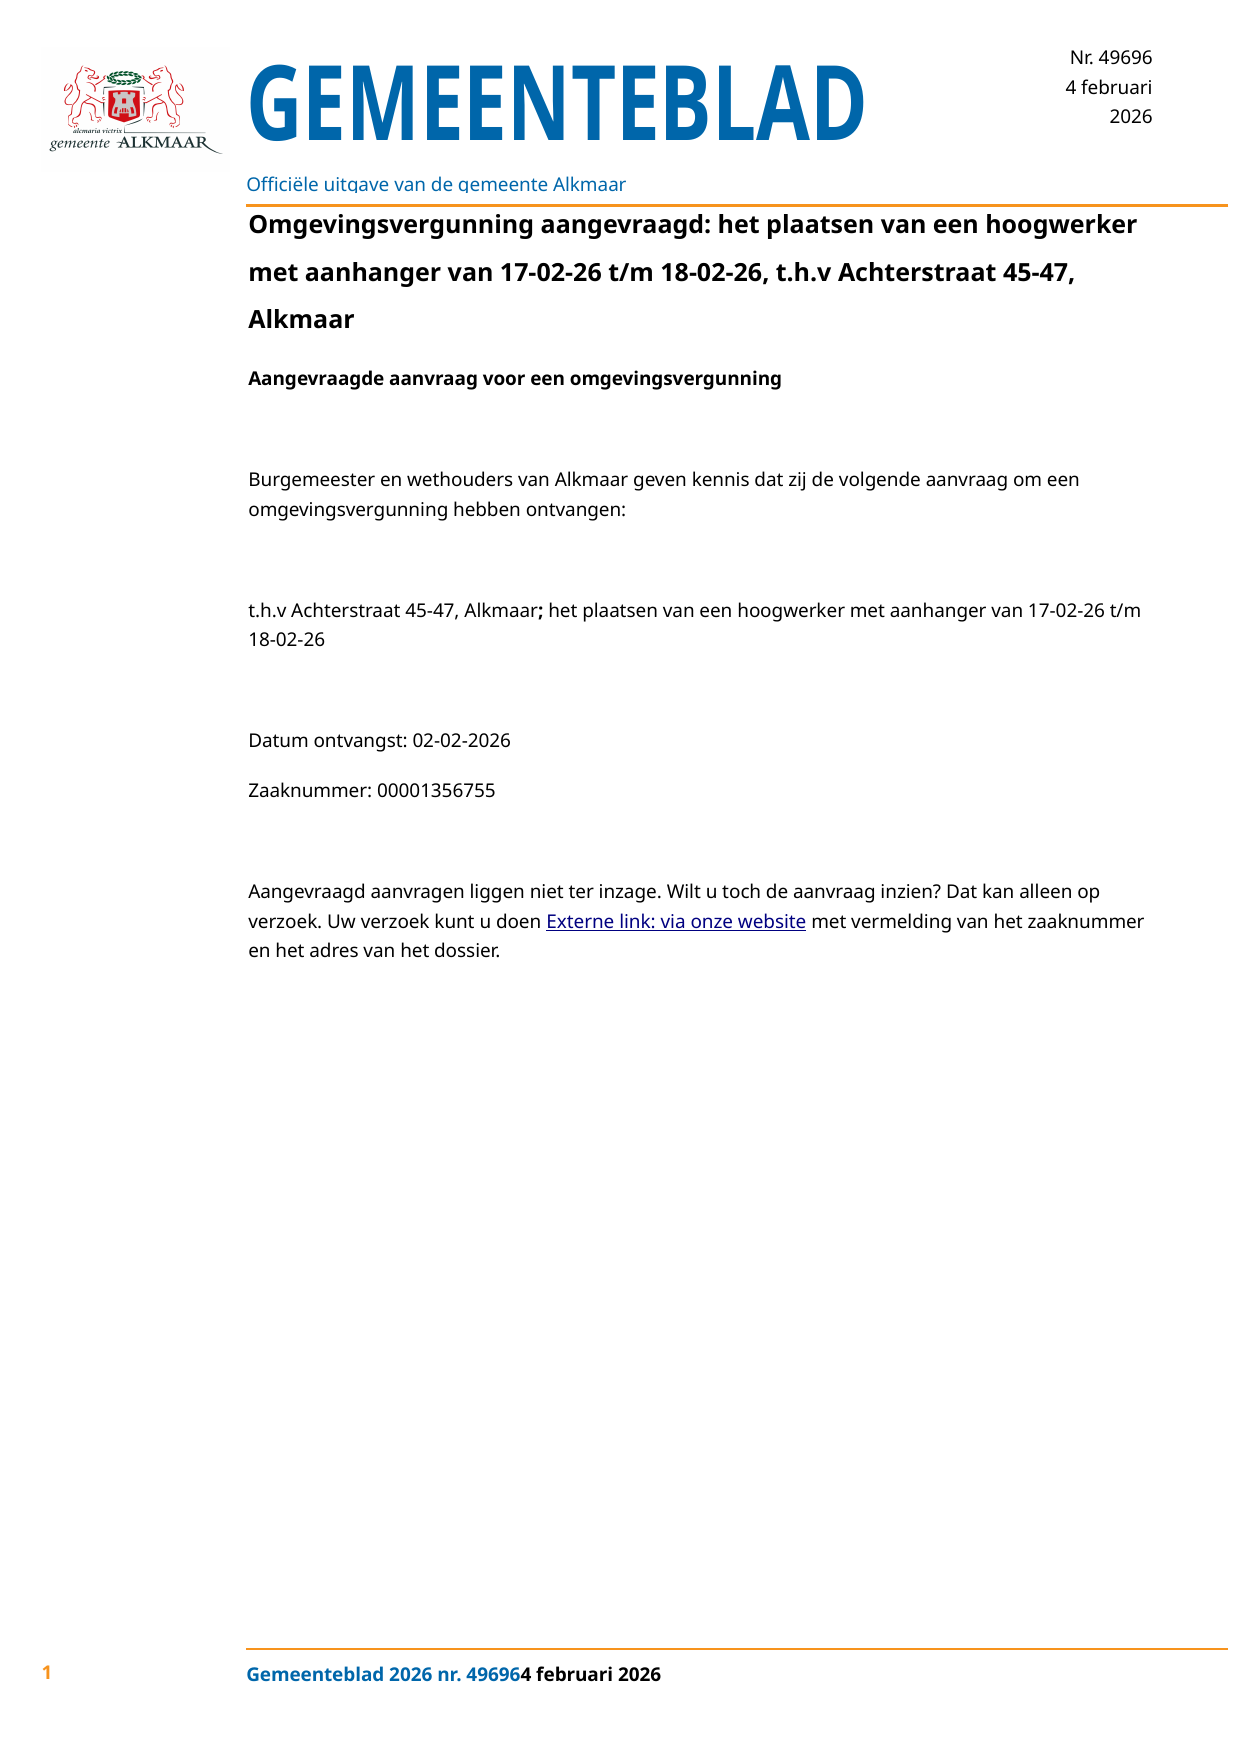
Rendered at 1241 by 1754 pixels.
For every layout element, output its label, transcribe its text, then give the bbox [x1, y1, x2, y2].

text Aangevraagd aanvragen liggen niet ter inzage. Wilt u toch de aanvraag inzien? Dat kan alleen op verzoek. Uw verzoek kunt u doen Externe link: via onze website met vermelding van het zaaknummer en het adres van het dossier. [248, 878, 1152, 963]
picture [41, 47, 231, 172]
text Burgemeester en wethouders van Alkmaar geven kennis dat zij de volgende aanvraag om een omgevingsvergunning hebben ontvangen: [248, 466, 1152, 522]
text Omgevingsvergunning aangevraagd: het plaatsen van een hoogwerker met aanhanger van 17-02-26 t/m 18-02-26, t.h.v Achterstraat 45-47, Alkmaar [248, 207, 1152, 336]
text Aangevraagde aanvraag voor een omgevingsvergunning [248, 366, 1152, 391]
text Zaaknummer: 00001356755 [248, 778, 1152, 803]
text t.h.v Achterstraat 45-47, Alkmaar; het plaatsen van een hoogwerker met aanhanger van 17-02-26 t/m 18-02-26 [248, 597, 1152, 652]
text Datum ontvangst: 02-02-2026 [248, 727, 1152, 753]
